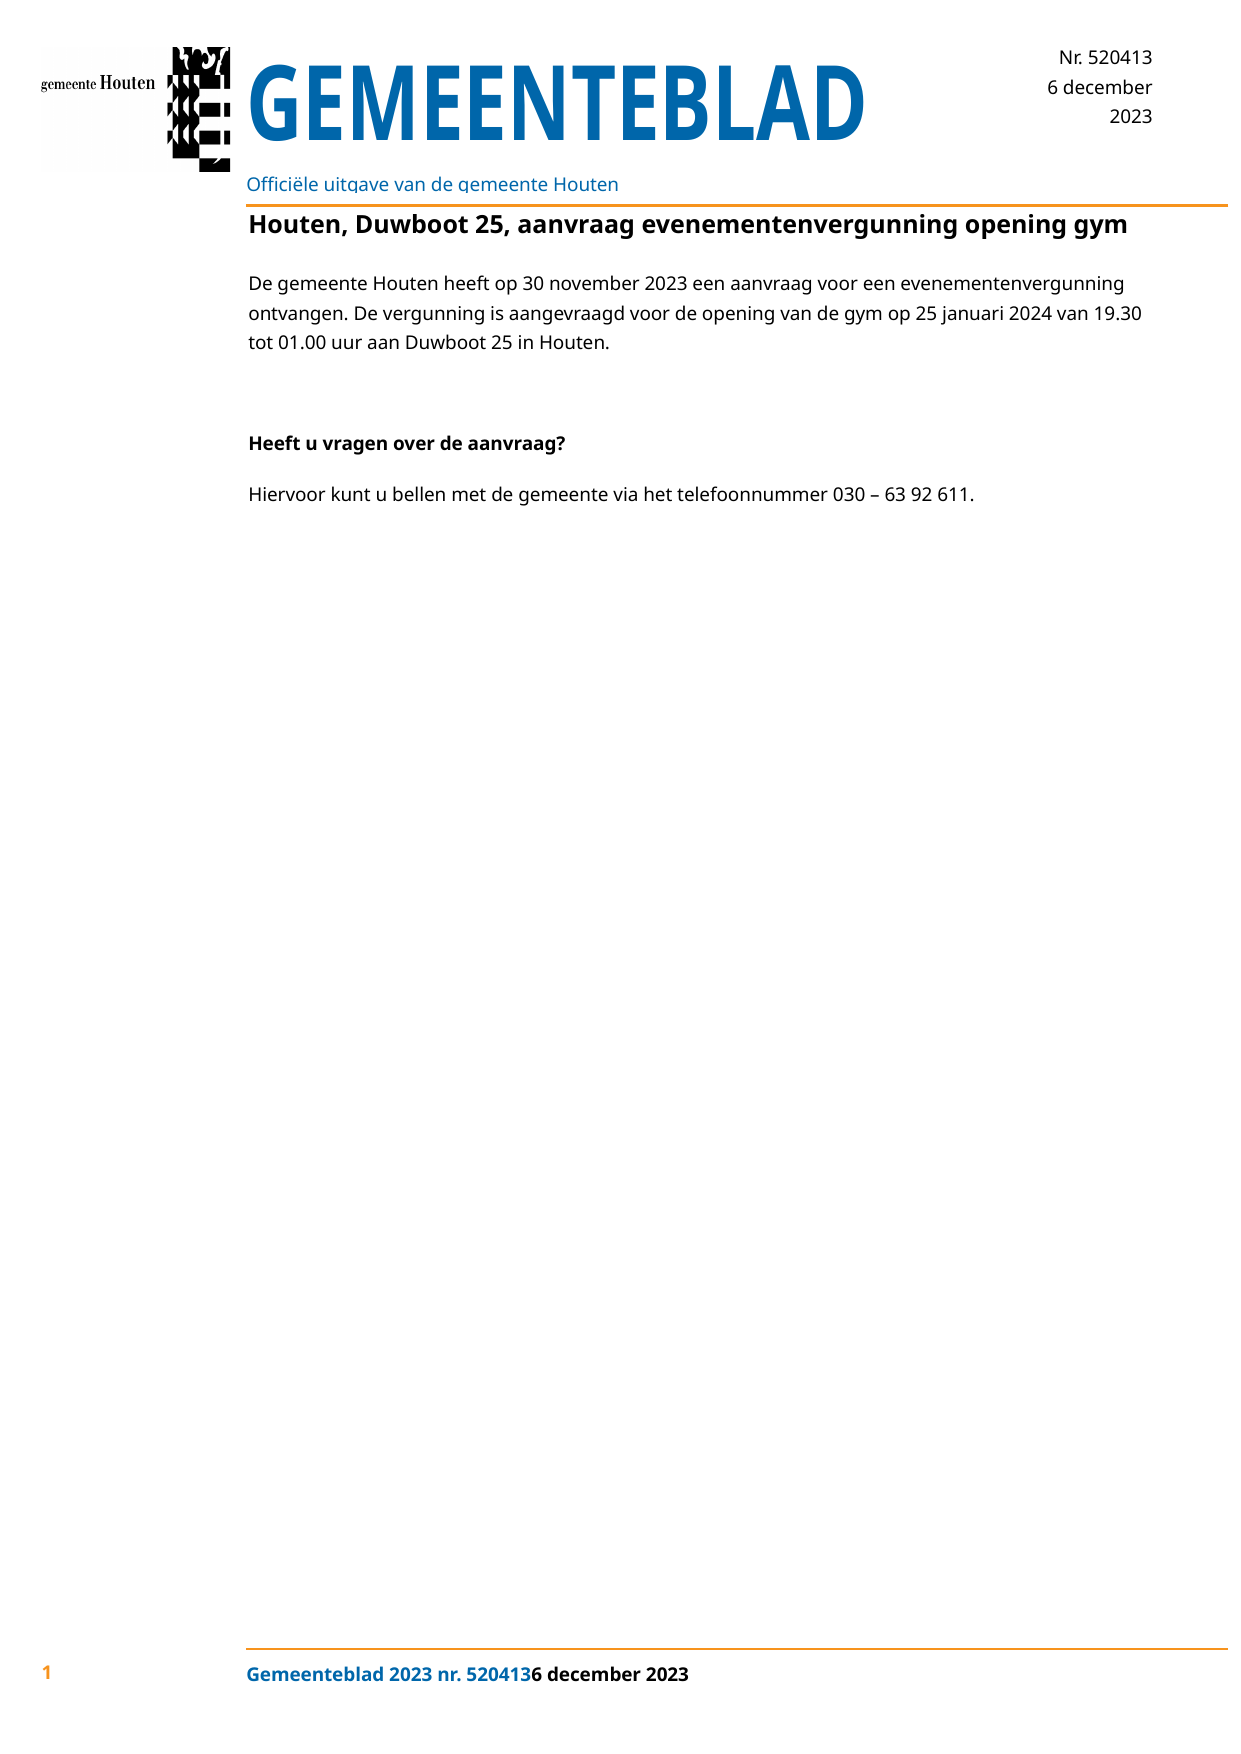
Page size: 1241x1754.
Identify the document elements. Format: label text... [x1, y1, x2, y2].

text Houten, Duwboot 25, aanvraag evenementenvergunning opening gym [248, 207, 1152, 241]
text Heeft u vragen over de aanvraag? [248, 430, 1152, 456]
picture [41, 47, 231, 172]
text De gemeente Houten heeft op 30 november 2023 een aanvraag voor een evenementenvergunning ontvangen. De vergunning is aangevraagd voor de opening van de gym op 25 januari 2024 van 19.30 tot 01.00 uur aan Duwboot 25 in Houten. [248, 270, 1152, 355]
text Hiervoor kunt u bellen met de gemeente via het telefoonnummer 030 – 63 92 611. [248, 481, 1152, 506]
